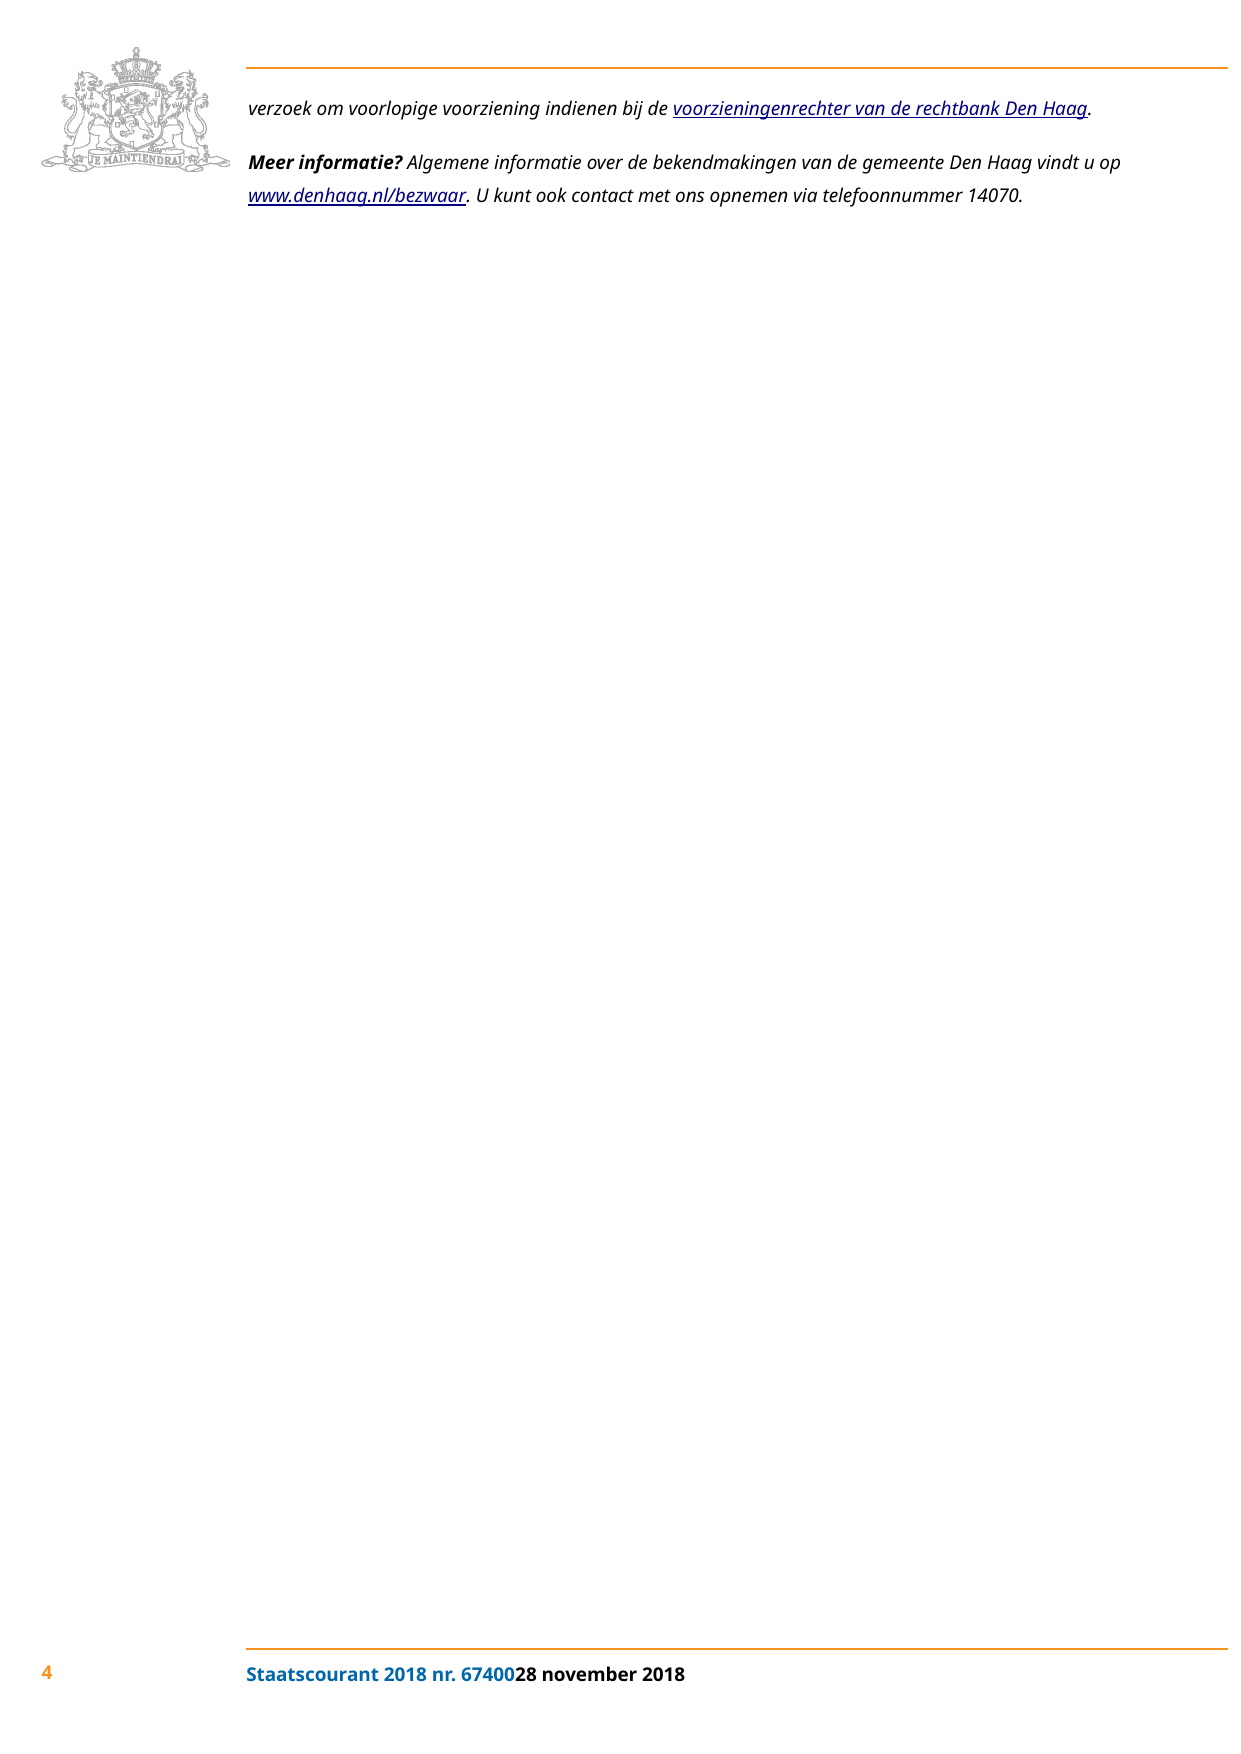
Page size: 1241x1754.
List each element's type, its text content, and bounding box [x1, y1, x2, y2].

text Meer informatie? Algemene informatie over de bekendmakingen van de gemeente Den Haag vindt u op www.denhaag.nl/bezwaar. U kunt ook contact met ons opnemen via telefoonnummer 14070. [248, 149, 1152, 208]
text verzoek om voorlopige voorziening indienen bij de voorzieningenrechter van de rechtbank Den Haag. [248, 95, 1152, 121]
picture [41, 47, 231, 172]
